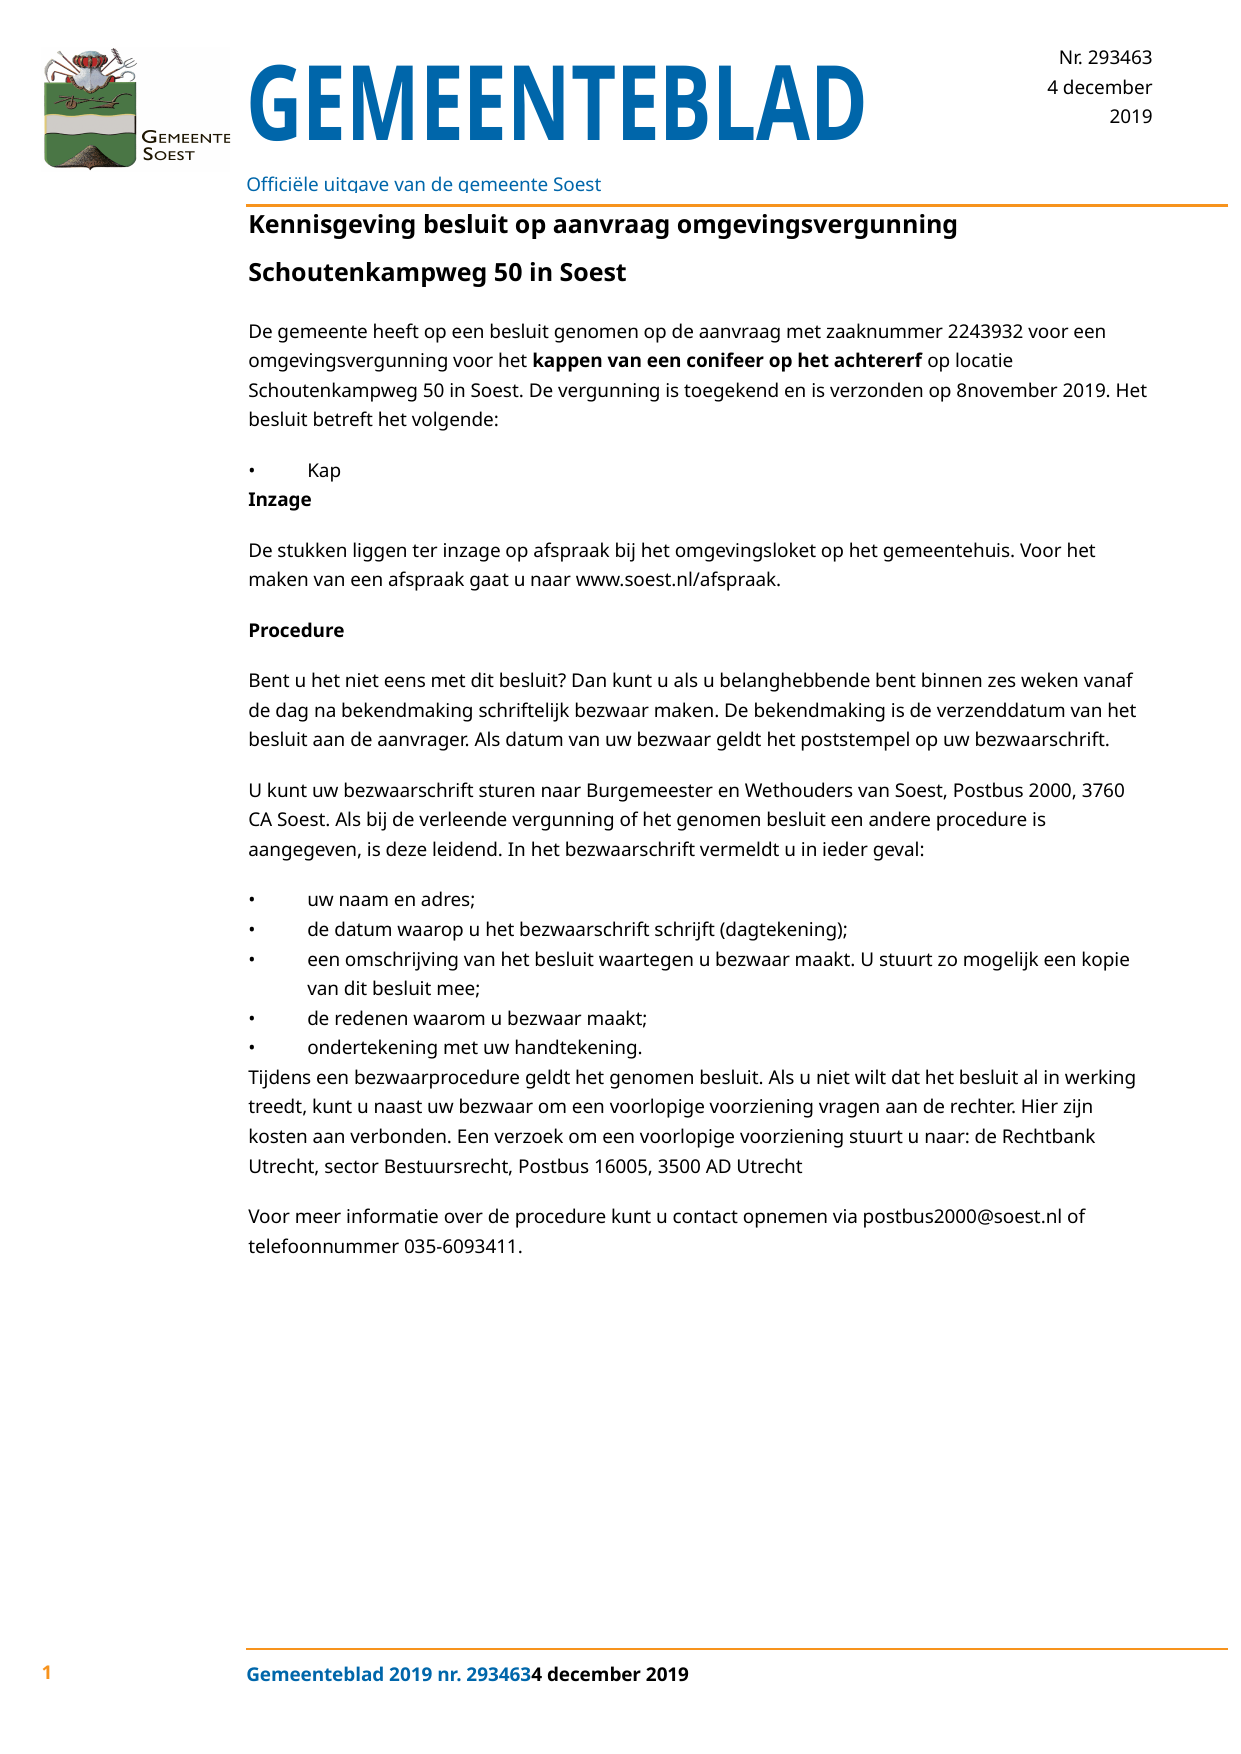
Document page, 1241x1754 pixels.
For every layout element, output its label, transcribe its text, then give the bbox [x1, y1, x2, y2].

text U kunt uw bezwaarschrift sturen naar Burgemeester en Wethouders van Soest, Postbus 2000, 3760 CA Soest. Als bij de verleende vergunning of het genomen besluit een andere procedure is aangegeven, is deze leidend. In het bezwaarschrift vermeldt u in ieder geval: [248, 777, 1152, 862]
list de redenen waarom u bezwaar maakt; [248, 1005, 1152, 1031]
text Bent u het niet eens met dit besluit? Dan kunt u als u belanghebbende bent binnen zes weken vanaf de dag na bekendmaking schriftelijk bezwaar maken. De bekendmaking is de verzenddatum van het besluit aan de aanvrager. Als datum van uw bezwaar geldt het poststempel op uw bezwaarschrift. [248, 667, 1152, 752]
text Tijdens een bezwaarprocedure geldt het genomen besluit. Als u niet wilt dat het besluit al in werking treedt, kunt u naast uw bezwaar om een voorlopige voorziening vragen aan de rechter. Hier zijn kosten aan verbonden. Een verzoek om een voorlopige voorziening stuurt u naar: de Rechtbank Utrecht, sector Bestuursrecht, Postbus 16005, 3500 AD Utrecht [248, 1064, 1152, 1179]
text De stukken liggen ter inzage op afspraak bij het omgevingsloket op het gemeentehuis. Voor het maken van een afspraak gaat u naar www.soest.nl/afspraak. [248, 537, 1152, 592]
text Voor meer informatie over de procedure kunt u contact opnemen via postbus2000@soest.nl of telefoonnummer 035-6093411. [248, 1203, 1152, 1259]
list ondertekening met uw handtekening. [248, 1034, 1152, 1060]
text Kennisgeving besluit op aanvraag omgevingsvergunning Schoutenkampweg 50 in Soest [248, 207, 1152, 288]
text Inzage [248, 487, 1152, 512]
picture [41, 47, 231, 172]
text Procedure [248, 617, 1152, 643]
list Kap [248, 457, 1152, 483]
text De gemeente heeft op een besluit genomen op de aanvraag met zaaknummer 2243932 voor een omgevingsvergunning voor het kappen van een conifeer op het achtererf op locatie Schoutenkampweg 50 in Soest. De vergunning is toegekend en is verzonden op 8november 2019. Het besluit betreft het volgende: [248, 318, 1152, 432]
list de datum waarop u het bezwaarschrift schrijft (dagtekening); [248, 916, 1152, 942]
list een omschrijving van het besluit waartegen u bezwaar maakt. U stuurt zo mogelijk een kopie van dit besluit mee; [248, 946, 1152, 1001]
list uw naam en adres; [248, 887, 1152, 912]
